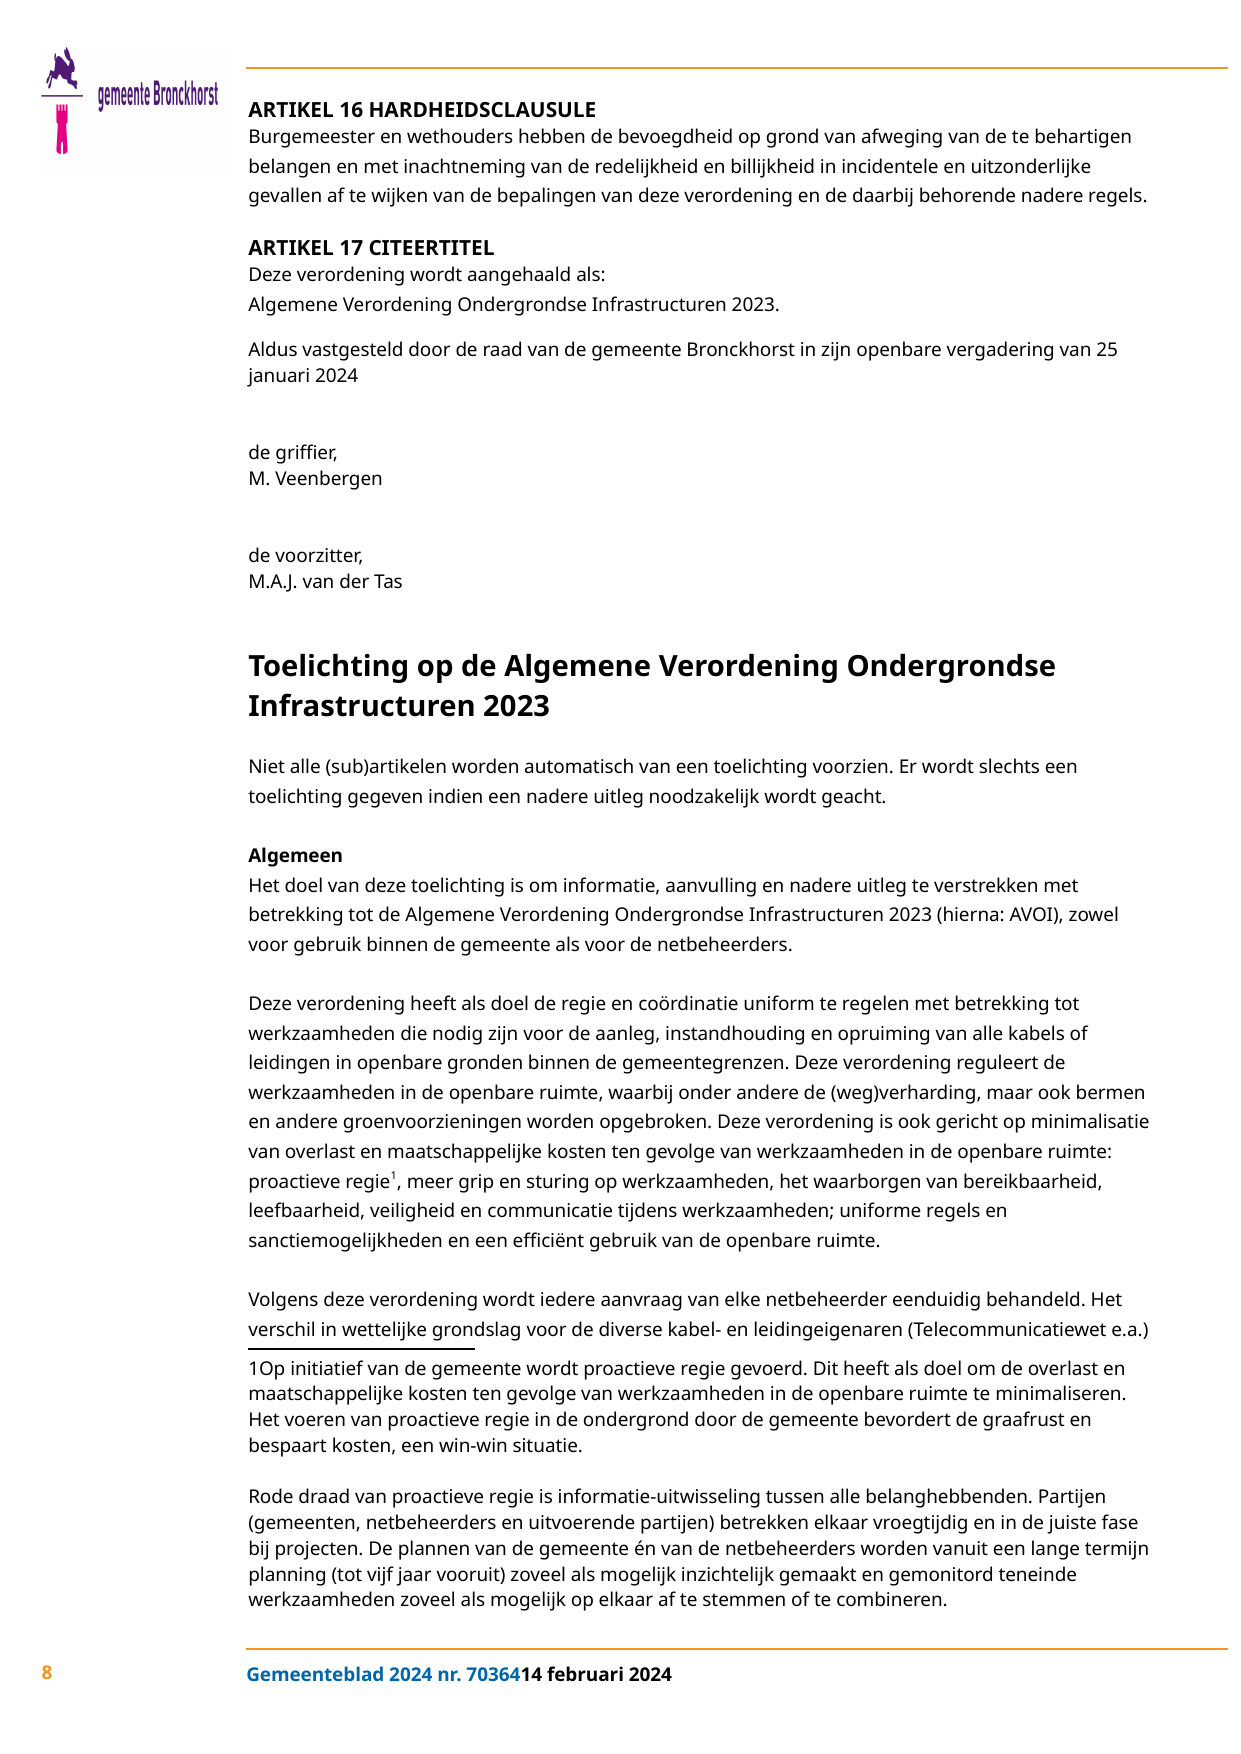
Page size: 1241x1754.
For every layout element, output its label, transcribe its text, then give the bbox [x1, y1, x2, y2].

text Aldus vastgesteld door de raad van de gemeente Bronckhorst in zijn openbare vergadering van 25 januari 2024 [248, 336, 1152, 388]
text Rode draad van proactieve regie is informatie-uitwisseling tussen alle belanghebbenden. Partijen (gemeenten, netbeheerders en uitvoerende partijen) betrekken elkaar vroegtijdig en in de juiste fase bij projecten. De plannen van de gemeente én van de netbeheerders worden vanuit een lange termijn planning (tot vijf jaar vooruit) zoveel als mogelijk inzichtelijk gemaakt en gemonitord teneinde werkzaamheden zoveel als mogelijk op elkaar af te stemmen of te combineren. [248, 1483, 1152, 1612]
text M.A.J. van der Tas [248, 568, 1152, 594]
text de griffier, [248, 439, 1152, 465]
text Deze verordening wordt aangehaald als: [248, 261, 1152, 287]
text Toelichting op de Algemene Verordening Ondergrondse Infrastructuren 2023 [248, 645, 1152, 724]
text M. Veenbergen [248, 465, 1152, 491]
text Deze verordening heeft als doel de regie en coördinatie uniform te regelen met betrekking tot werkzaamheden die nodig zijn voor de aanleg, instandhouding en opruiming van alle kabels of leidingen in openbare gronden binnen de gemeentegrenzen. Deze verordening reguleert de werkzaamheden in de openbare ruimte, waarbij onder andere de (weg)verharding, maar ook bermen en andere groenvoorzieningen worden opgebroken. Deze verordening is ook gericht op minimalisatie van overlast en maatschappelijke kosten ten gevolge van werkzaamheden in de openbare ruimte: proactieve regie, meer grip en sturing op werkzaamheden, het waarborgen van bereikbaarheid, leefbaarheid, veiligheid en communicatie tijdens werkzaamheden; uniforme regels en sanctiemogelijkheden en een efficiënt gebruik van de openbare ruimte. [248, 990, 1152, 1253]
text ARTIKEL 17 CITEERTITEL [248, 233, 1152, 261]
text de voorzitter, [248, 542, 1152, 568]
text ARTIKEL 16 HARDHEIDSCLAUSULE [248, 95, 1152, 123]
text Het doel van deze toelichting is om informatie, aanvulling en nadere uitleg te verstrekken met betrekking tot de Algemene Verordening Ondergrondse Infrastructuren 2023 (hierna: AVOI), zowel voor gebruik binnen de gemeente als voor de netbeheerders. [248, 872, 1152, 957]
text Niet alle (sub)artikelen worden automatisch van een toelichting voorzien. Er wordt slechts een toelichting gegeven indien een nadere uitleg noodzakelijk wordt geacht. [248, 754, 1152, 809]
text Algemene Verordening Ondergrondse Infrastructuren 2023. [248, 291, 1152, 317]
picture [41, 47, 231, 172]
text Algemeen [248, 842, 1152, 868]
text Volgens deze verordening wordt iedere aanvraag van elke netbeheerder eenduidig behandeld. Het verschil in wettelijke grondslag voor de diverse kabel- en leidingeigenaren (Telecommunicatiewet e.a.) [248, 1286, 1152, 1342]
text Burgemeester en wethouders hebben de bevoegdheid op grond van afweging van de te behartigen belangen en met inachtneming van de redelijkheid en billijkheid in incidentele en uitzonderlijke gevallen af te wijken van de bepalingen van deze verordening en de daarbij behorende nadere regels. [248, 123, 1152, 208]
text Op initiatief van de gemeente wordt proactieve regie gevoerd. Dit heeft als doel om de overlast en maatschappelijke kosten ten gevolge van werkzaamheden in de openbare ruimte te minimaliseren. Het voeren van proactieve regie in de ondergrond door de gemeente bevordert de graafrust en bespaart kosten, een win-win situatie. [248, 1355, 1152, 1458]
